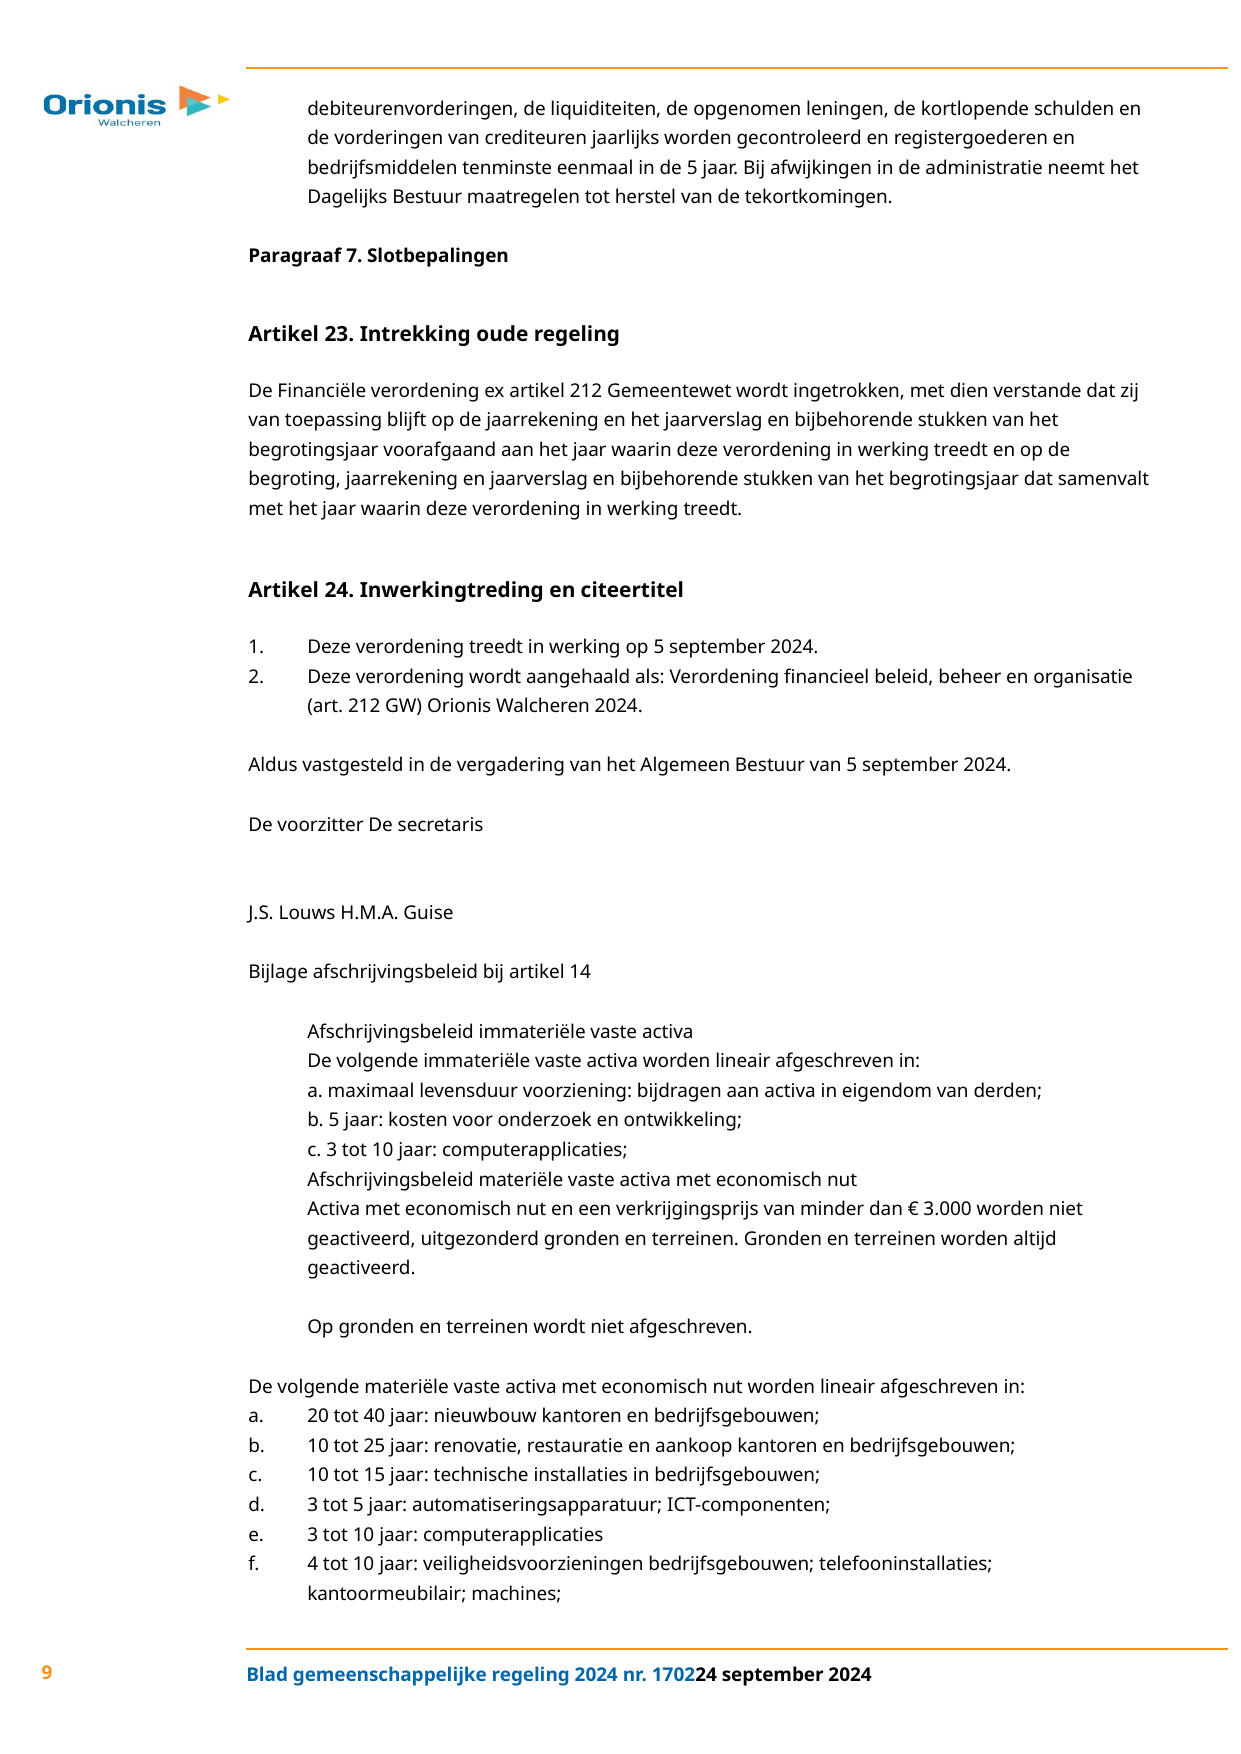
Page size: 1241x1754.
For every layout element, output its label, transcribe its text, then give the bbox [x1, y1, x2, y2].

list 4 tot 10 jaar: veiligheidsvoorzieningen bedrijfsgebouwen; telefooninstallaties; kantoormeubilair; machines; [248, 1550, 1152, 1606]
list 20 tot 40 jaar: nieuwbouw kantoren en bedrijfsgebouwen; [248, 1402, 1152, 1428]
picture [41, 47, 231, 172]
text De Financiële verordening ex artikel 212 Gemeentewet wordt ingetrokken, met dien verstande dat zij van toepassing blijft op de jaarrekening en het jaarverslag en bijbehorende stukken van het begrotingsjaar voorafgaand aan het jaar waarin deze verordening in werking treedt en op de begroting, jaarrekening en jaarverslag en bijbehorende stukken van het begrotingsjaar dat samenvalt met het jaar waarin deze verordening in werking treedt. [248, 377, 1152, 521]
text De volgende materiële vaste activa met economisch nut worden lineair afgeschreven in: [248, 1373, 1152, 1398]
text J.S. Louws H.M.A. Guise [248, 899, 1152, 925]
list Afschrijvingsbeleid immateriële vaste activa [248, 1018, 1152, 1043]
text Artikel 24. Inwerkingtreding en citeertitel [248, 575, 1152, 604]
list Deze verordening treedt in werking op 5 september 2024. [248, 633, 1152, 659]
list b. 5 jaar: kosten voor onderzoek en ontwikkeling; [248, 1107, 1152, 1132]
list Activa met economisch nut en een verkrijgingsprijs van minder dan € 3.000 worden niet geactiveerd, uitgezonderd gronden en terreinen. Gronden en terreinen worden altijd geactiveerd. [248, 1195, 1152, 1280]
list De volgende immateriële vaste activa worden lineair afgeschreven in: [248, 1047, 1152, 1073]
text Aldus vastgesteld in de vergadering van het Algemeen Bestuur van 5 september 2024. [248, 752, 1152, 777]
text Paragraaf 7. Slotbepalingen [248, 243, 1152, 268]
text Bijlage afschrijvingsbeleid bij artikel 14 [248, 959, 1152, 984]
text De voorzitter De secretaris [248, 811, 1152, 836]
list a. maximaal levensduur voorziening: bijdragen aan activa in eigendom van derden; [248, 1077, 1152, 1103]
list 10 tot 25 jaar: renovatie, restauratie en aankoop kantoren en bedrijfsgebouwen; [248, 1432, 1152, 1458]
list debiteurenvorderingen, de liquiditeiten, de opgenomen leningen, de kortlopende schulden en de vorderingen van crediteuren jaarlijks worden gecontroleerd en registergoederen en bedrijfsmiddelen tenminste eenmaal in de 5 jaar. Bij afwijkingen in de administratie neemt het Dagelijks Bestuur maatregelen tot herstel van de tekortkomingen. [248, 95, 1152, 209]
text Artikel 23. Intrekking oude regeling [248, 319, 1152, 347]
list Afschrijvingsbeleid materiële vaste activa met economisch nut [248, 1166, 1152, 1191]
list Deze verordening wordt aangehaald als: Verordening financieel beleid, beheer en organisatie (art. 212 GW) Orionis Walcheren 2024. [248, 663, 1152, 718]
list 10 tot 15 jaar: technische installaties in bedrijfsgebouwen; [248, 1462, 1152, 1487]
list 3 tot 5 jaar: automatiseringsapparatuur; ICT-componenten; [248, 1491, 1152, 1517]
list c. 3 tot 10 jaar: computerapplicaties; [248, 1136, 1152, 1162]
list 3 tot 10 jaar: computerapplicaties [248, 1521, 1152, 1546]
list Op gronden en terreinen wordt niet afgeschreven. [248, 1314, 1152, 1339]
